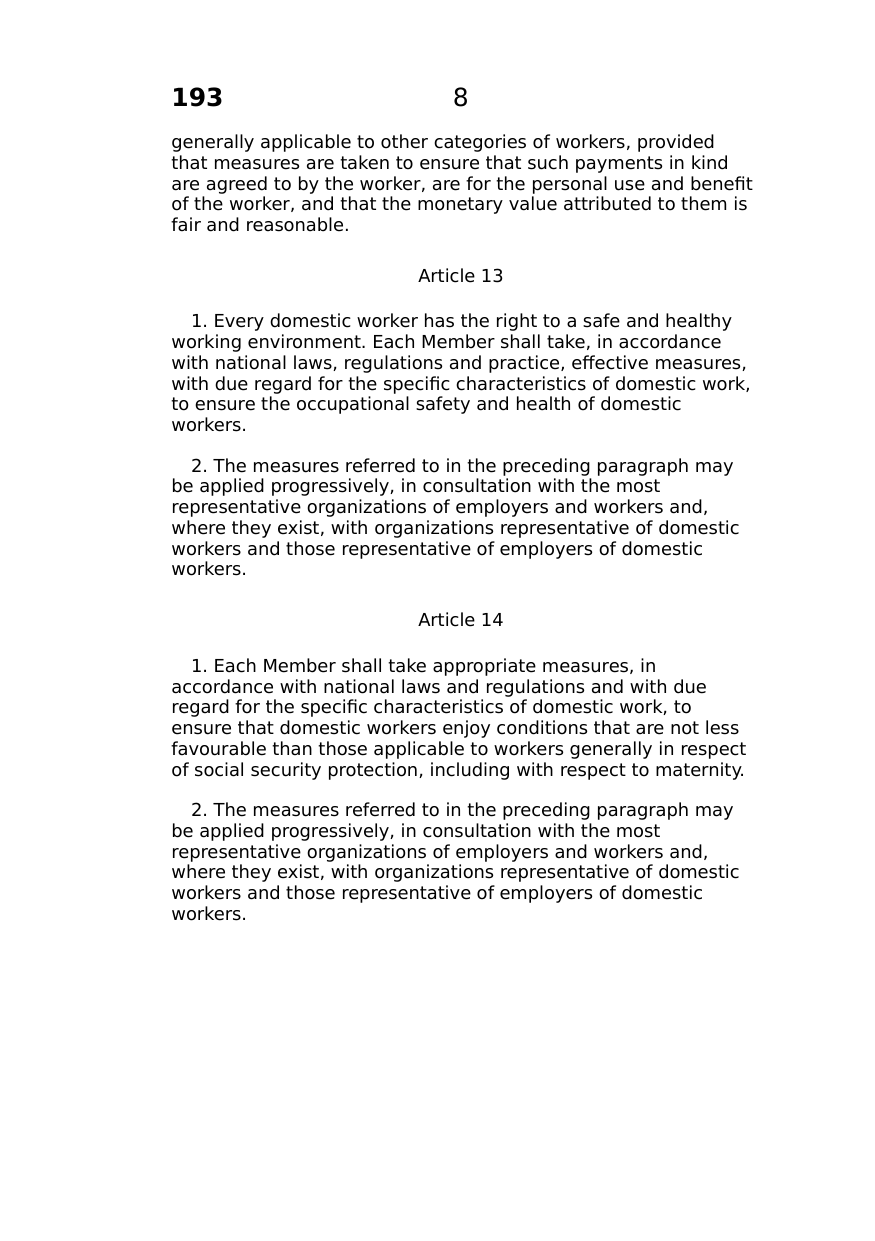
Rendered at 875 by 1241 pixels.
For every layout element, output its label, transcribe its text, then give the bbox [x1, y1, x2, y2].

text 1. Every domestic worker has the right to a safe and healthy working environment. Each Member shall take, in accordance with national laws, regulations and practice, effective measures, with due regard for the specific characteristics of domestic work, to ensure the occupational safety and health of domestic workers. [171, 311, 756, 436]
text 2. The measures referred to in the preceding paragraph may be applied progressively, in consultation with the most representative organizations of employers and workers and, where they exist, with organizations representative of domestic workers and those representative of employers of domestic workers. [171, 456, 756, 580]
subtitle Article 13 [171, 266, 756, 286]
text 1. Each Member shall take appropriate measures, in accordance with national laws and regulations and with due regard for the specific characteristics of domestic work, to ensure that domestic workers enjoy conditions that are not less favourable than those applicable to workers generally in respect of social security protection, including with respect to maternity. [171, 656, 756, 780]
text 2. The measures referred to in the preceding paragraph may be applied progressively, in consultation with the most representative organizations of employers and workers and, where they exist, with organizations representative of domestic workers and those representative of employers of domestic workers. [171, 800, 756, 924]
text generally applicable to other categories of workers, provided that measures are taken to ensure that such payments in kind are agreed to by the worker, are for the personal use and benefit of the worker, and that the monetary value attributed to them is fair and reasonable. [171, 132, 756, 236]
subtitle Article 14 [171, 610, 756, 631]
